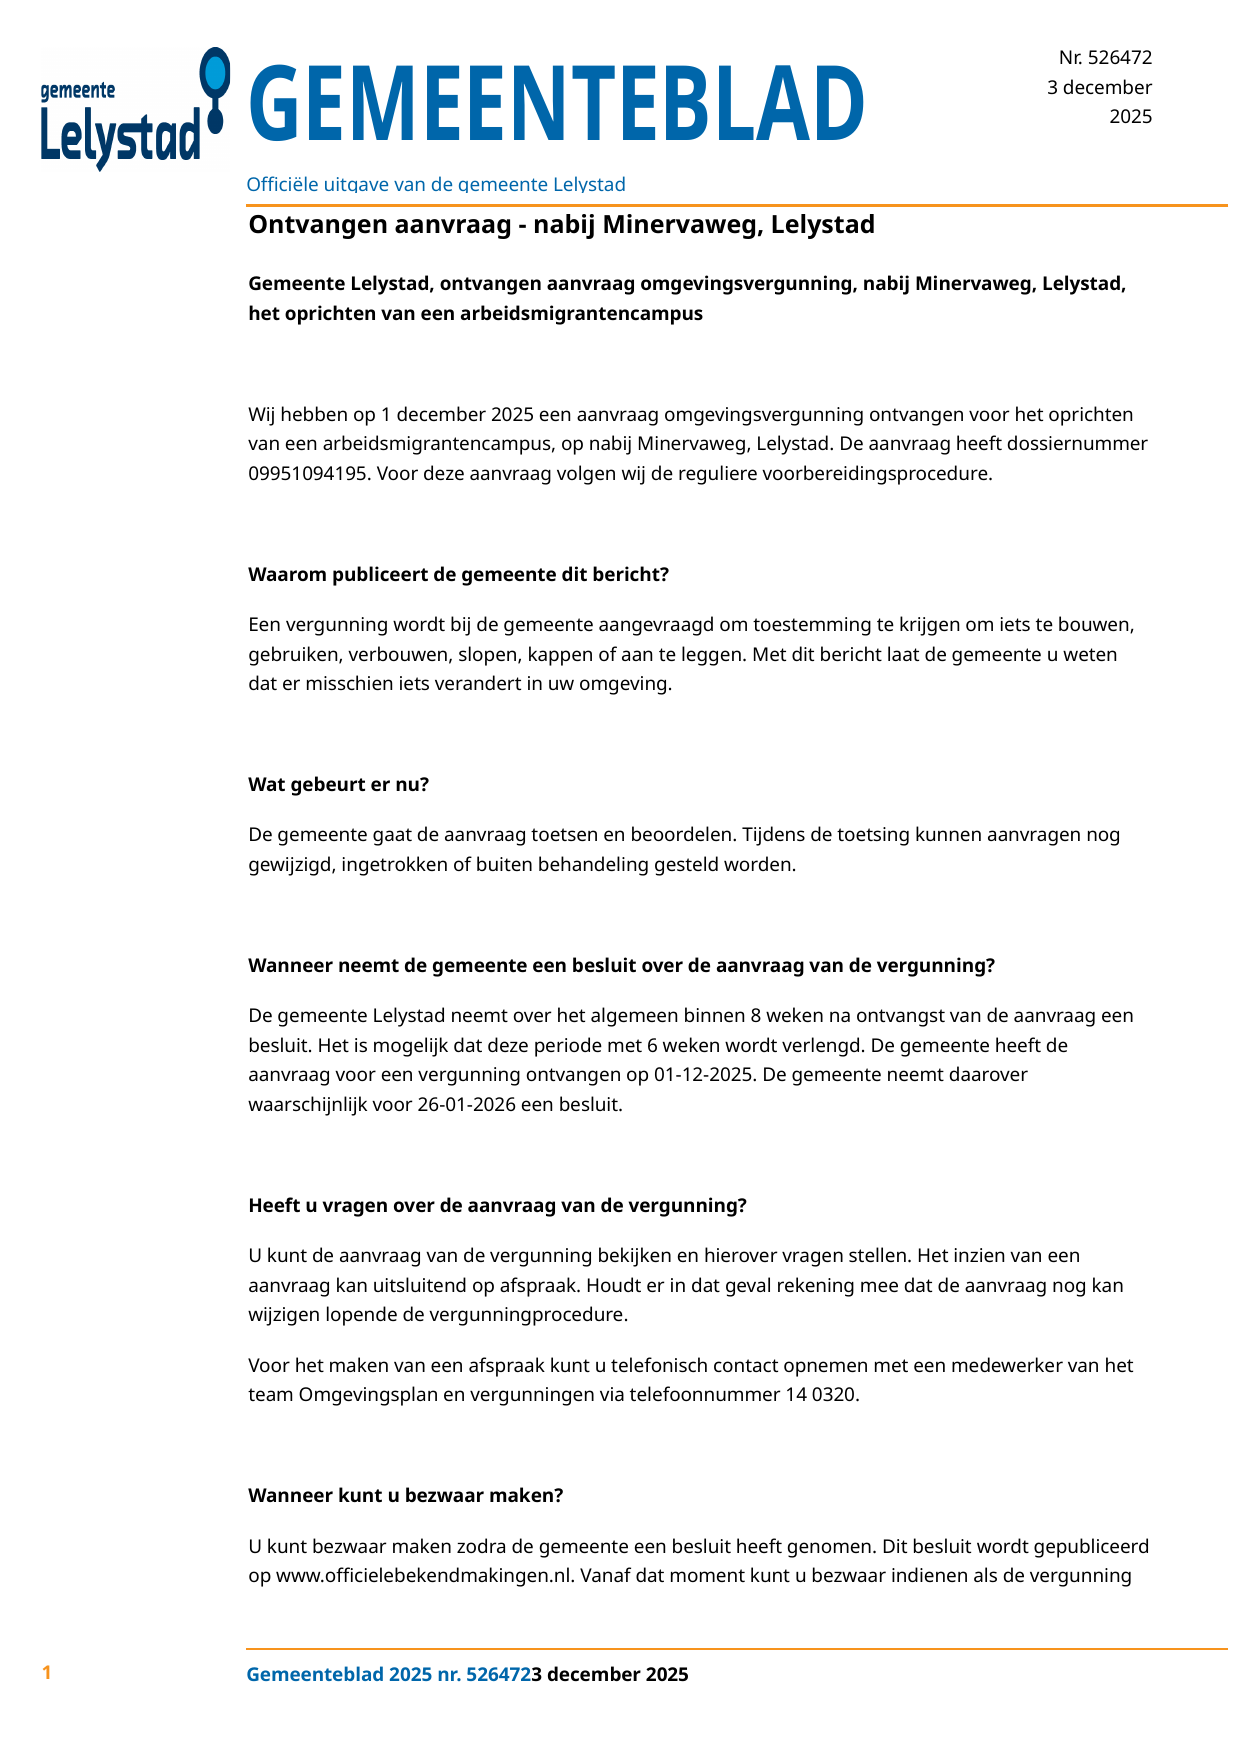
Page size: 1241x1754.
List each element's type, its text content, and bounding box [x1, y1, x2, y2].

text Heeft u vragen over de aanvraag van de vergunning? [248, 1192, 1152, 1218]
text De gemeente gaat de aanvraag toetsen en beoordelen. Tijdens de toetsing kunnen aanvragen nog gewijzigd, ingetrokken of buiten behandeling gesteld worden. [248, 822, 1152, 877]
picture [41, 47, 231, 172]
text Wij hebben op 1 december 2025 een aanvraag omgevingsvergunning ontvangen voor het oprichten van een arbeidsmigrantencampus, op nabij Minervaweg, Lelystad. De aanvraag heeft dossiernummer 09951094195. Voor deze aanvraag volgen wij de reguliere voorbereidingsprocedure. [248, 401, 1152, 486]
text Wanneer neemt de gemeente een besluit over de aanvraag van de vergunning? [248, 952, 1152, 978]
text U kunt bezwaar maken zodra de gemeente een besluit heeft genomen. Dit besluit wordt gepubliceerd op www.officielebekendmakingen.nl. Vanaf dat moment kunt u bezwaar indienen als de vergunning [248, 1533, 1152, 1588]
text Waarom publiceert de gemeente dit bericht? [248, 561, 1152, 586]
text Een vergunning wordt bij de gemeente aangevraagd om toestemming te krijgen om iets te bouwen, gebruiken, verbouwen, slopen, kappen of aan te leggen. Met dit bericht laat de gemeente u weten dat er misschien iets verandert in uw omgeving. [248, 611, 1152, 696]
text De gemeente Lelystad neemt over het algemeen binnen 8 weken na ontvangst van de aanvraag een besluit. Het is mogelijk dat deze periode met 6 weken wordt verlengd. De gemeente heeft de aanvraag voor een vergunning ontvangen op 01-12-2025. De gemeente neemt daarover waarschijnlijk voor 26-01-2026 een besluit. [248, 1002, 1152, 1117]
text Wat gebeurt er nu? [248, 771, 1152, 797]
text Wanneer kunt u bezwaar maken? [248, 1482, 1152, 1508]
text Voor het maken van een afspraak kunt u telefonisch contact opnemen met een medewerker van het team Omgevingsplan en vergunningen via telefoonnummer 14 0320. [248, 1352, 1152, 1407]
text Ontvangen aanvraag - nabij Minervaweg, Lelystad [248, 207, 1152, 241]
text Gemeente Lelystad, ontvangen aanvraag omgevingsvergunning, nabij Minervaweg, Lelystad, het oprichten van een arbeidsmigrantencampus [248, 270, 1152, 326]
text U kunt de aanvraag van de vergunning bekijken en hierover vragen stellen. Het inzien van een aanvraag kan uitsluitend op afspraak. Houdt er in dat geval rekening mee dat de aanvraag nog kan wijzigen lopende de vergunningprocedure. [248, 1242, 1152, 1327]
